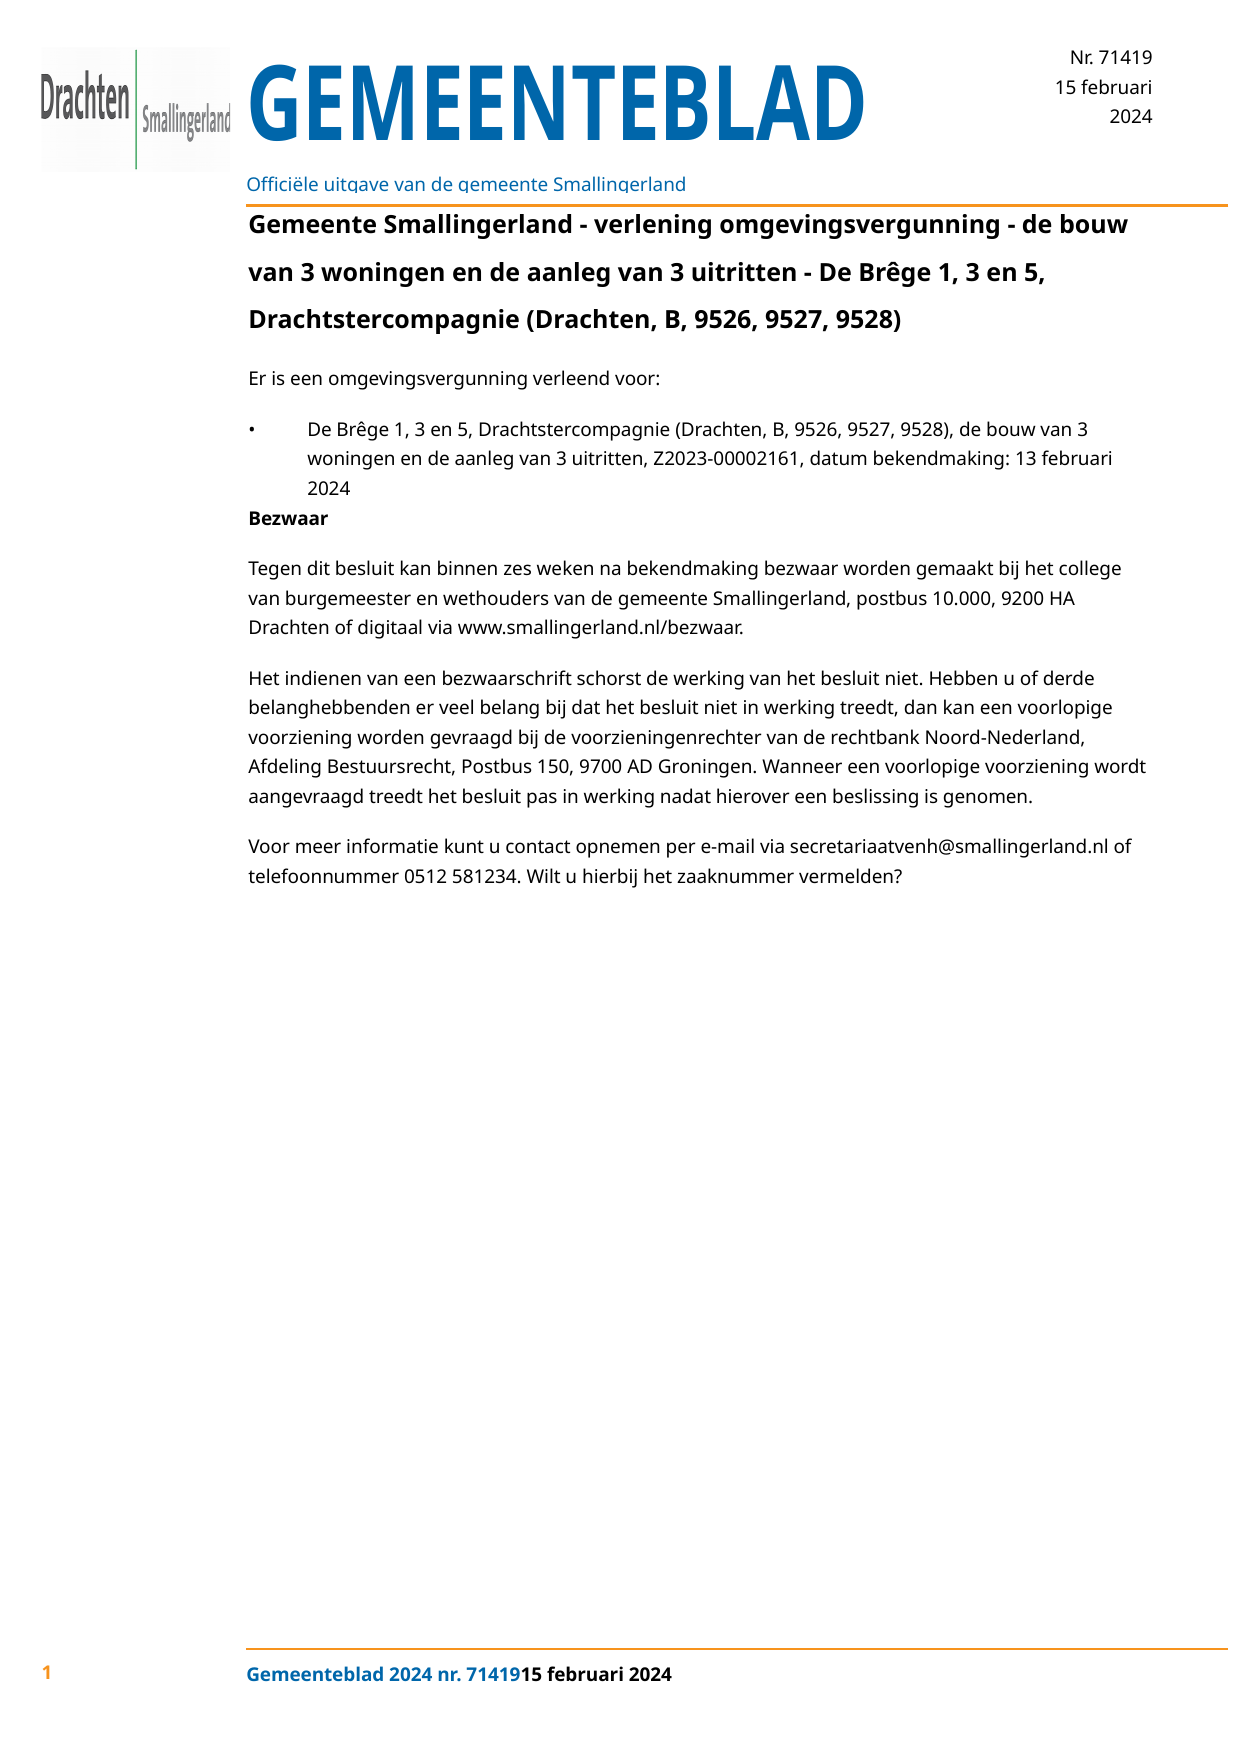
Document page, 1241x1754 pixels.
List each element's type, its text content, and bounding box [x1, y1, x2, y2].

text Tegen dit besluit kan binnen zes weken na bekendmaking bezwaar worden gemaakt bij het college van burgemeester en wethouders van de gemeente Smallingerland, postbus 10.000, 9200 HA Drachten of digitaal via www.smallingerland.nl/bezwaar. [248, 555, 1152, 640]
picture [41, 47, 231, 172]
list De Brêge 1, 3 en 5, Drachtstercompagnie (Drachten, B, 9526, 9527, 9528), de bouw van 3 woningen en de aanleg van 3 uitritten, Z2023-00002161, datum bekendmaking: 13 februari 2024 [248, 416, 1152, 501]
text Het indienen van een bezwaarschrift schorst de werking van het besluit niet. Hebben u of derde belanghebbenden er veel belang bij dat het besluit niet in werking treedt, dan kan een voorlopige voorziening worden gevraagd bij de voorzieningenrechter van de rechtbank Noord-Nederland, Afdeling Bestuursrecht, Postbus 150, 9700 AD Groningen. Wanneer een voorlopige voorziening wordt aangevraagd treedt het besluit pas in werking nadat hierover een beslissing is genomen. [248, 665, 1152, 809]
text Bezwaar [248, 505, 1152, 530]
text Gemeente Smallingerland - verlening omgevingsvergunning - de bouw van 3 woningen en de aanleg van 3 uitritten - De Brêge 1, 3 en 5, Drachtstercompagnie (Drachten, B, 9526, 9527, 9528) [248, 207, 1152, 336]
text Voor meer informatie kunt u contact opnemen per e-mail via secretariaatvenh@smallingerland.nl of telefoonnummer 0512 581234. Wilt u hierbij het zaaknummer vermelden? [248, 833, 1152, 889]
text Er is een omgevingsvergunning verleend voor: [248, 366, 1152, 391]
